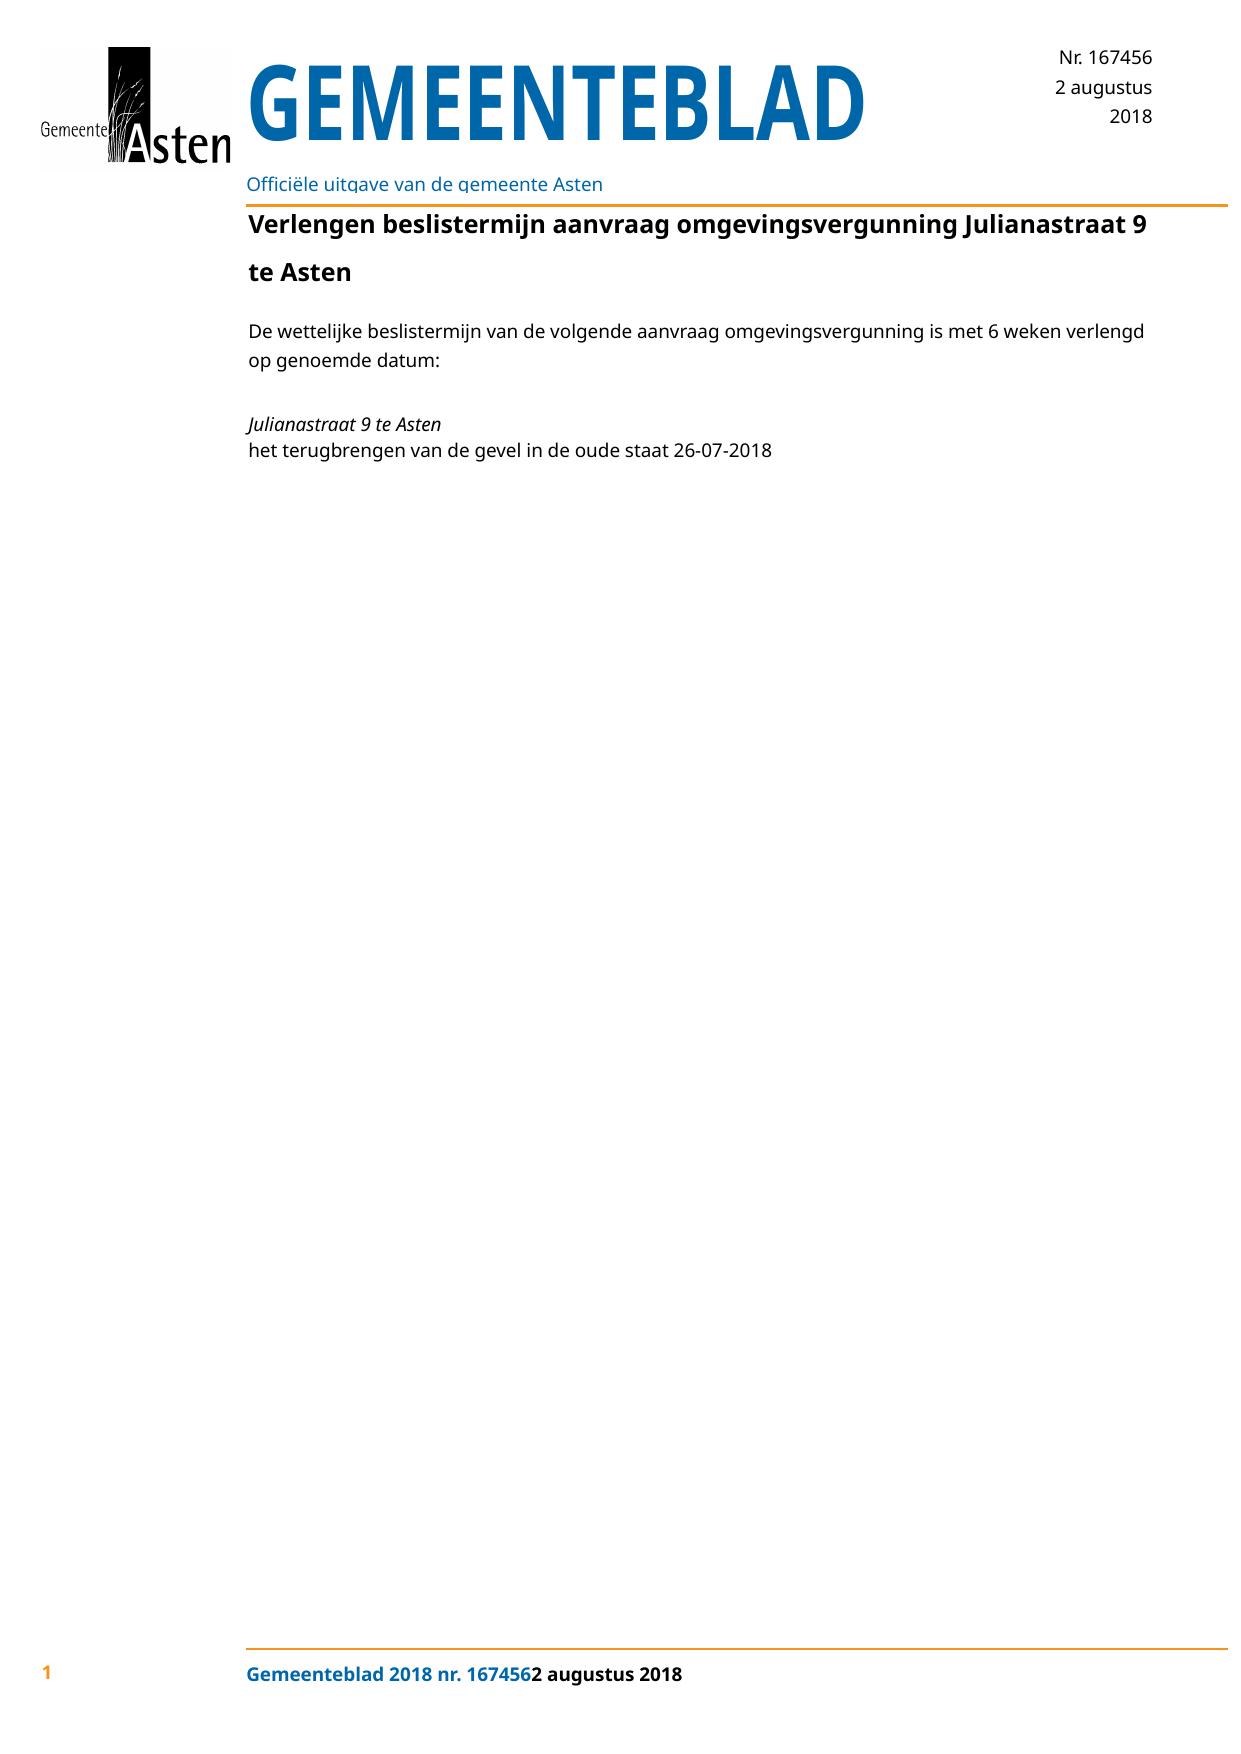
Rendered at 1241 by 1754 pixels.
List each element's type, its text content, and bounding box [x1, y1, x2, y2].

picture [41, 47, 231, 172]
text het terugbrengen van de gevel in de oude staat 26-07-2018 [248, 437, 1152, 463]
text Verlengen beslistermijn aanvraag omgevingsvergunning Julianastraat 9 te Asten [248, 207, 1152, 288]
text De wettelijke beslistermijn van de volgende aanvraag omgevingsvergunning is met 6 weken verlengd op genoemde datum: [248, 318, 1152, 373]
text Julianastraat 9 te Asten [248, 411, 1152, 437]
